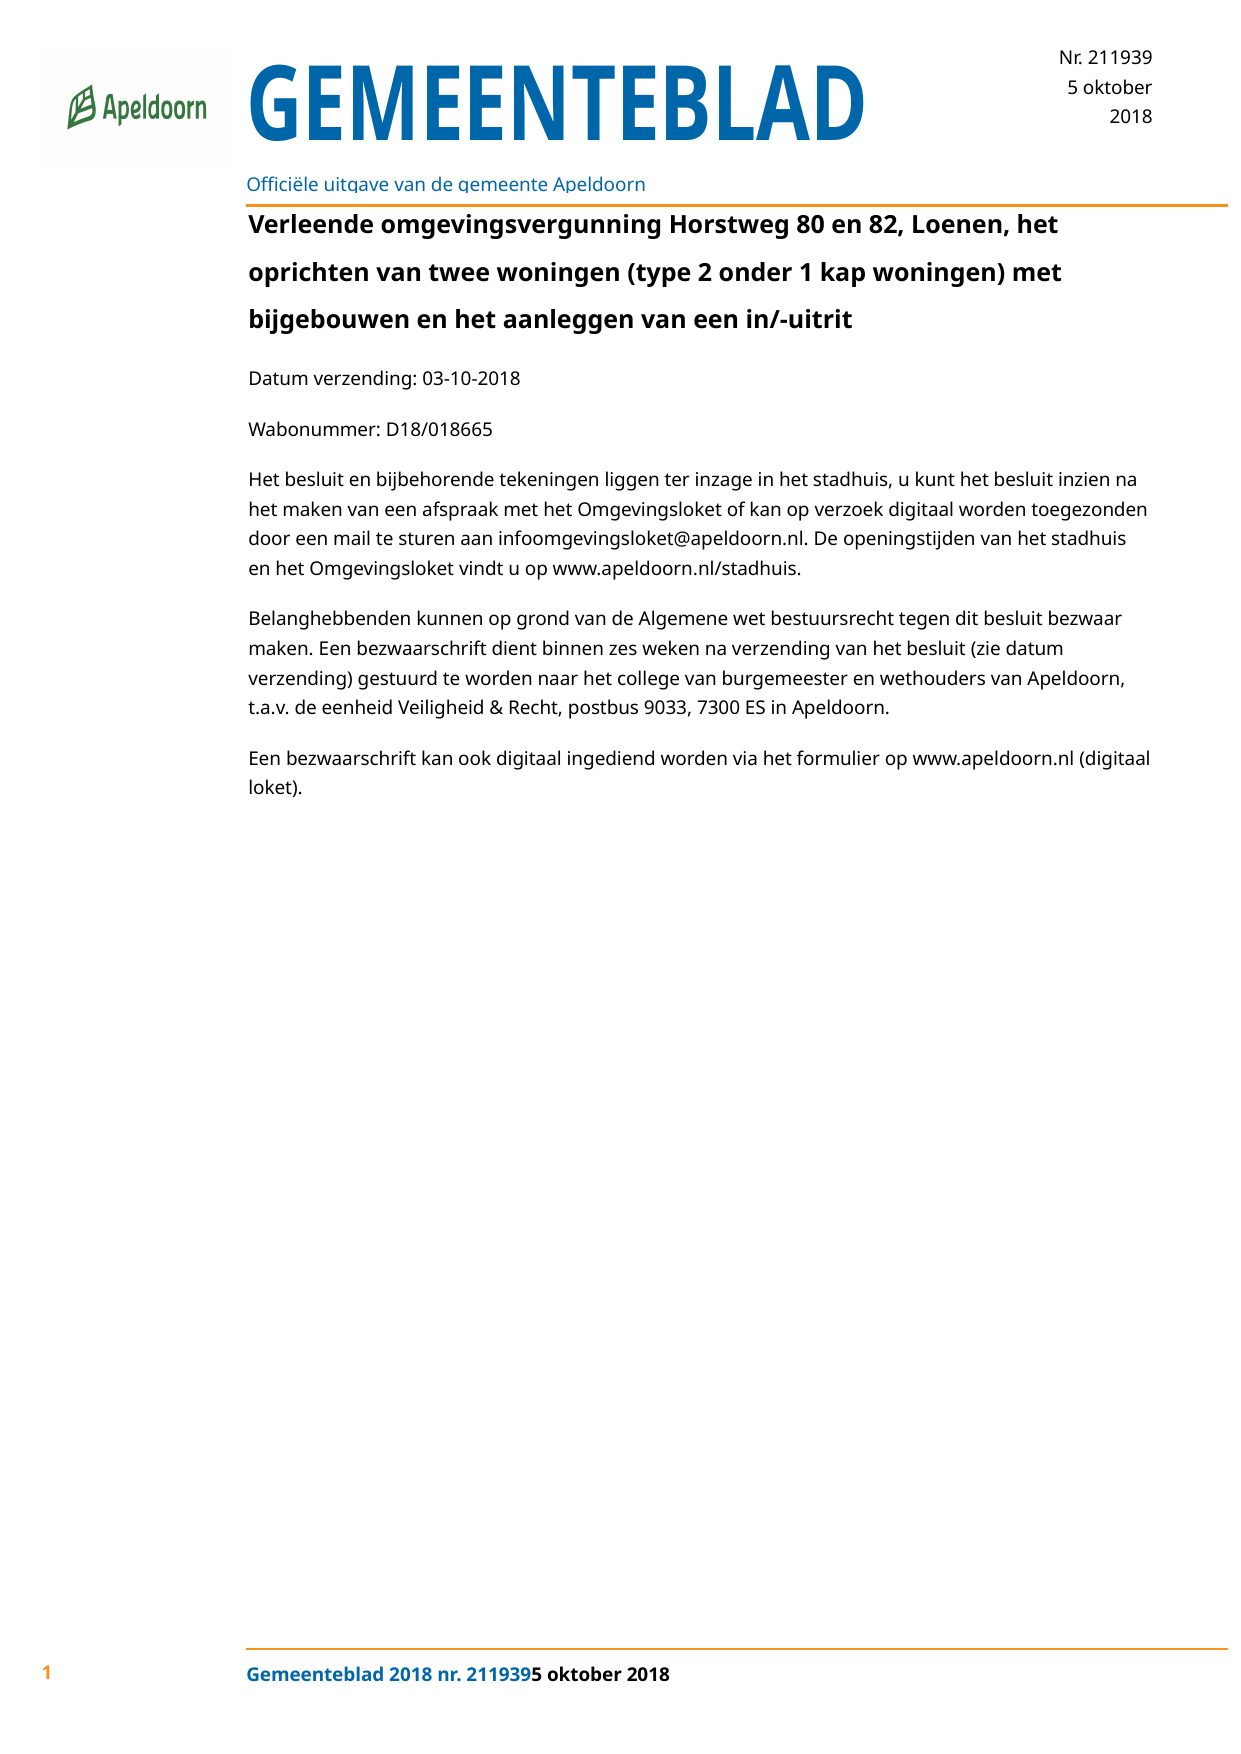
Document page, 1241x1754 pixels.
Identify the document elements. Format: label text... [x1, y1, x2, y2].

text Een bezwaarschrift kan ook digitaal ingediend worden via het formulier op www.apeldoorn.nl (digitaal loket). [248, 745, 1152, 800]
text Wabonummer: D18/018665 [248, 416, 1152, 442]
picture [41, 47, 231, 172]
text Datum verzending: 03-10-2018 [248, 366, 1152, 391]
text Verleende omgevingsvergunning Horstweg 80 en 82, Loenen, het oprichten van twee woningen (type 2 onder 1 kap woningen) met bijgebouwen en het aanleggen van een in/-uitrit [248, 207, 1152, 336]
text Het besluit en bijbehorende tekeningen liggen ter inzage in het stadhuis, u kunt het besluit inzien na het maken van een afspraak met het Omgevingsloket of kan op verzoek digitaal worden toegezonden door een mail te sturen aan infoomgevingsloket@apeldoorn.nl. De openingstijden van het stadhuis en het Omgevingsloket vindt u op www.apeldoorn.nl/stadhuis. [248, 466, 1152, 581]
text Belanghebbenden kunnen op grond van de Algemene wet bestuursrecht tegen dit besluit bezwaar maken. Een bezwaarschrift dient binnen zes weken na verzending van het besluit (zie datum verzending) gestuurd te worden naar het college van burgemeester en wethouders van Apeldoorn, t.a.v. de eenheid Veiligheid & Recht, postbus 9033, 7300 ES in Apeldoorn. [248, 606, 1152, 720]
